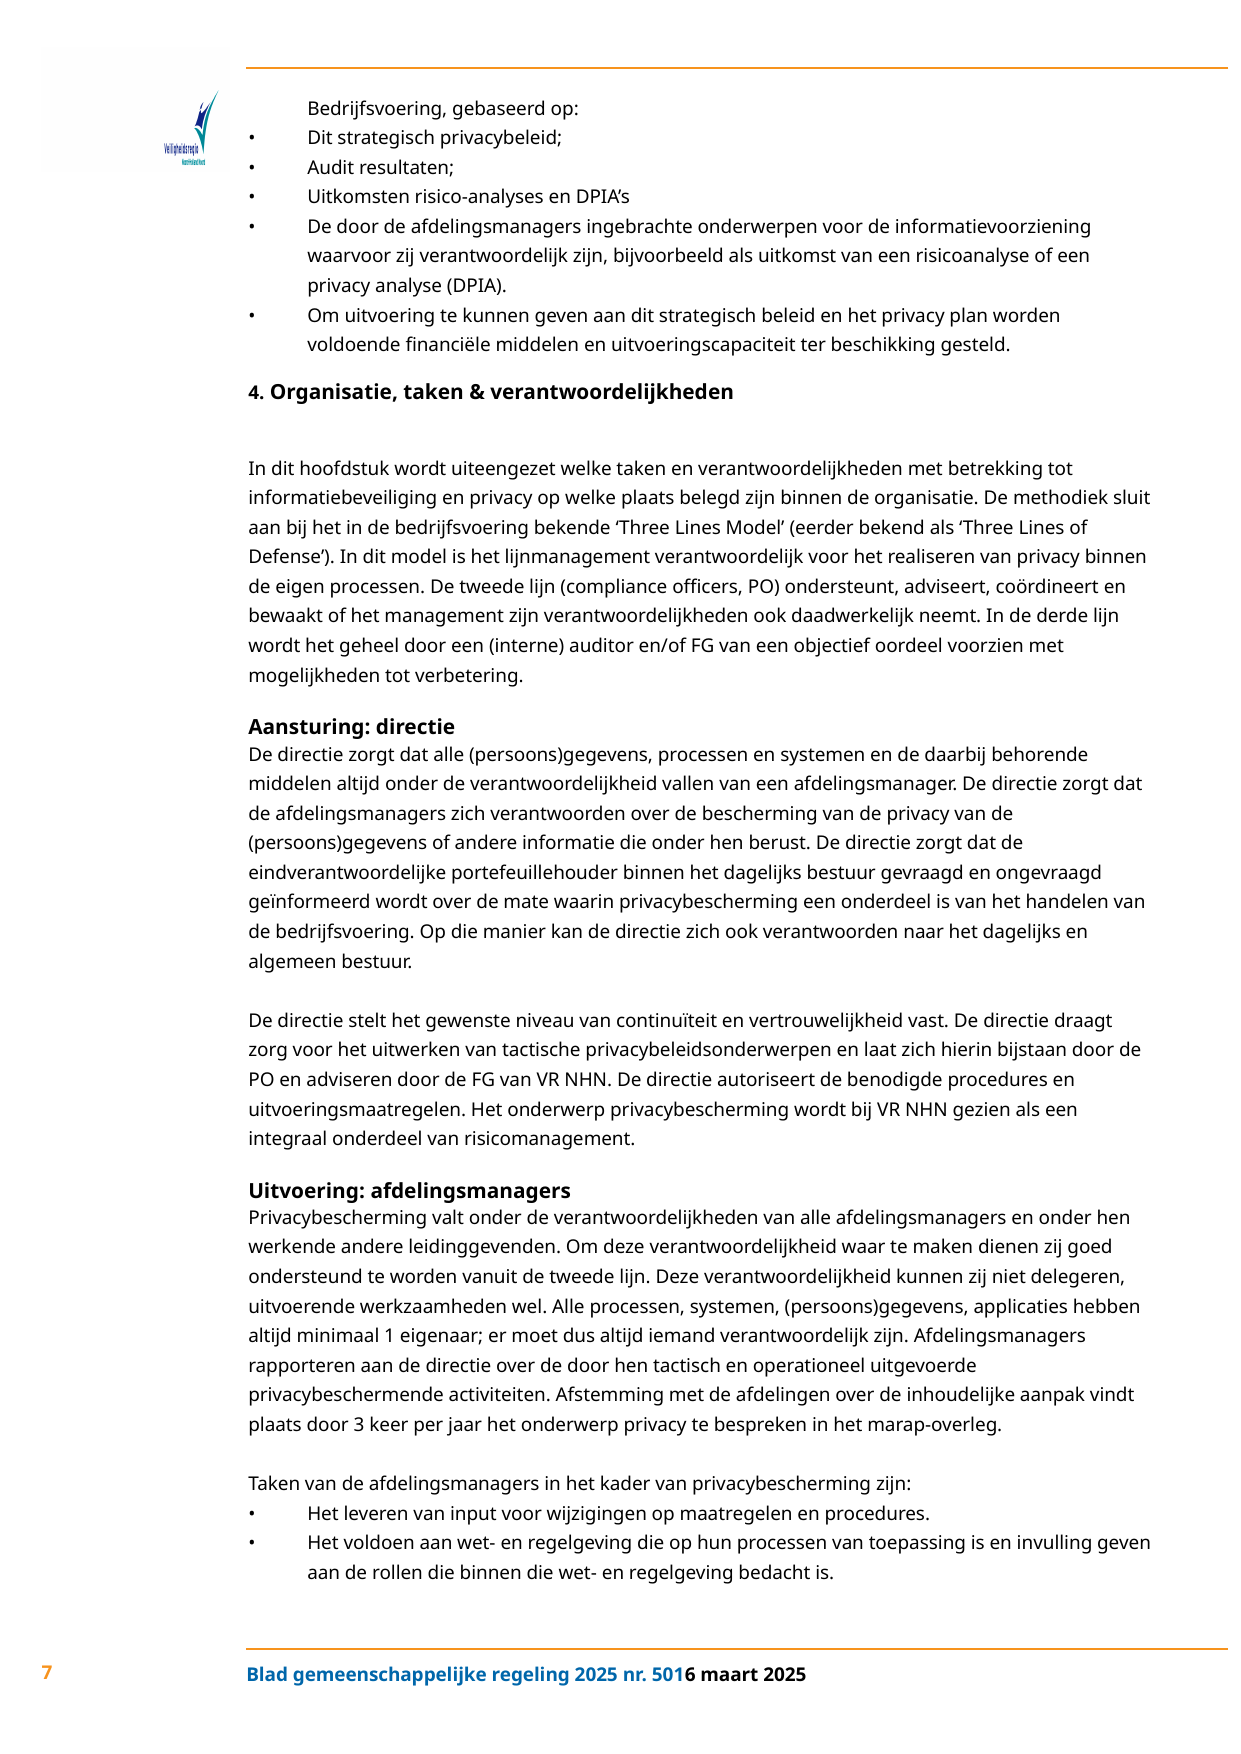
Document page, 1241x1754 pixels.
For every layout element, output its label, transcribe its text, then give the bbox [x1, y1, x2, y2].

text Aansturing: directie [248, 712, 1152, 741]
text 4. Organisatie, taken & verantwoordelijkheden [248, 377, 1152, 406]
list Het voldoen aan wet- en regelgeving die op hun processen van toepassing is en invulling geven aan de rollen die binnen die wet- en regelgeving bedacht is. [248, 1529, 1152, 1585]
text De directie zorgt dat alle (persoons)gegevens, processen en systemen en de daarbij behorende middelen altijd onder de verantwoordelijkheid vallen van een afdelingsmanager. De directie zorgt dat de afdelingsmanagers zich verantwoorden over de bescherming van de privacy van de (persoons)gegevens of andere informatie die onder hen berust. De directie zorgt dat de eindverantwoordelijke portefeuillehouder binnen het dagelijks bestuur gevraagd en ongevraagd geïnformeerd wordt over de mate waarin privacybescherming een onderdeel is van het handelen van de bedrijfsvoering. Op die manier kan de directie zich ook verantwoorden naar het dagelijks en algemeen bestuur. [248, 741, 1152, 973]
text Privacybescherming valt onder de verantwoordelijkheden van alle afdelingsmanagers en onder hen werkende andere leidinggevenden. Om deze verantwoordelijkheid waar te maken dienen zij goed ondersteund te worden vanuit de tweede lijn. Deze verantwoordelijkheid kunnen zij niet delegeren, uitvoerende werkzaamheden wel. Alle processen, systemen, (persoons)gegevens, applicaties hebben altijd minimaal 1 eigenaar; er moet dus altijd iemand verantwoordelijk zijn. Afdelingsmanagers rapporteren aan de directie over de door hen tactisch en operationeel uitgevoerde privacybeschermende activiteiten. Afstemming met de afdelingen over de inhoudelijke aanpak vindt plaats door 3 keer per jaar het onderwerp privacy te bespreken in het marap-overleg. [248, 1204, 1152, 1437]
picture [41, 47, 231, 172]
text Uitvoering: afdelingsmanagers [248, 1176, 1152, 1204]
list Dit strategisch privacybeleid; [248, 124, 1152, 150]
list Audit resultaten; [248, 154, 1152, 180]
list Het leveren van input voor wijzigingen op maatregelen en procedures. [248, 1500, 1152, 1526]
text Taken van de afdelingsmanagers in het kader van privacybescherming zijn: [248, 1470, 1152, 1496]
list De door de afdelingsmanagers ingebrachte onderwerpen voor de informatievoorziening waarvoor zij verantwoordelijk zijn, bijvoorbeeld als uitkomst van een risicoanalyse of een privacy analyse (DPIA). [248, 213, 1152, 298]
text De directie stelt het gewenste niveau van continuïteit en vertrouwelijkheid vast. De directie draagt zorg voor het uitwerken van tactische privacybeleidsonderwerpen en laat zich hierin bijstaan door de PO en adviseren door de FG van VR NHN. De directie autoriseert de benodigde procedures en uitvoeringsmaatregelen. Het onderwerp privacybescherming wordt bij VR NHN gezien als een integraal onderdeel van risicomanagement. [248, 1007, 1152, 1151]
list Om uitvoering te kunnen geven aan dit strategisch beleid en het privacy plan worden voldoende financiële middelen en uitvoeringscapaciteit ter beschikking gesteld. [248, 302, 1152, 357]
list Uitkomsten risico-analyses en DPIA’s [248, 183, 1152, 209]
text In dit hoofdstuk wordt uiteengezet welke taken en verantwoordelijkheden met betrekking tot informatiebeveiliging en privacy op welke plaats belegd zijn binnen de organisatie. De methodiek sluit aan bij het in de bedrijfsvoering bekende ‘Three Lines Model’ (eerder bekend als ‘Three Lines of Defense’). In dit model is het lijnmanagement verantwoordelijk voor het realiseren van privacy binnen de eigen processen. De tweede lijn (compliance officers, PO) ondersteunt, adviseert, coördineert en bewaakt of het management zijn verantwoordelijkheden ook daadwerkelijk neemt. In de derde lijn wordt het geheel door een (interne) auditor en/of FG van een objectief oordeel voorzien met mogelijkheden tot verbetering. [248, 455, 1152, 688]
list Bedrijfsvoering, gebaseerd op: [248, 95, 1152, 121]
